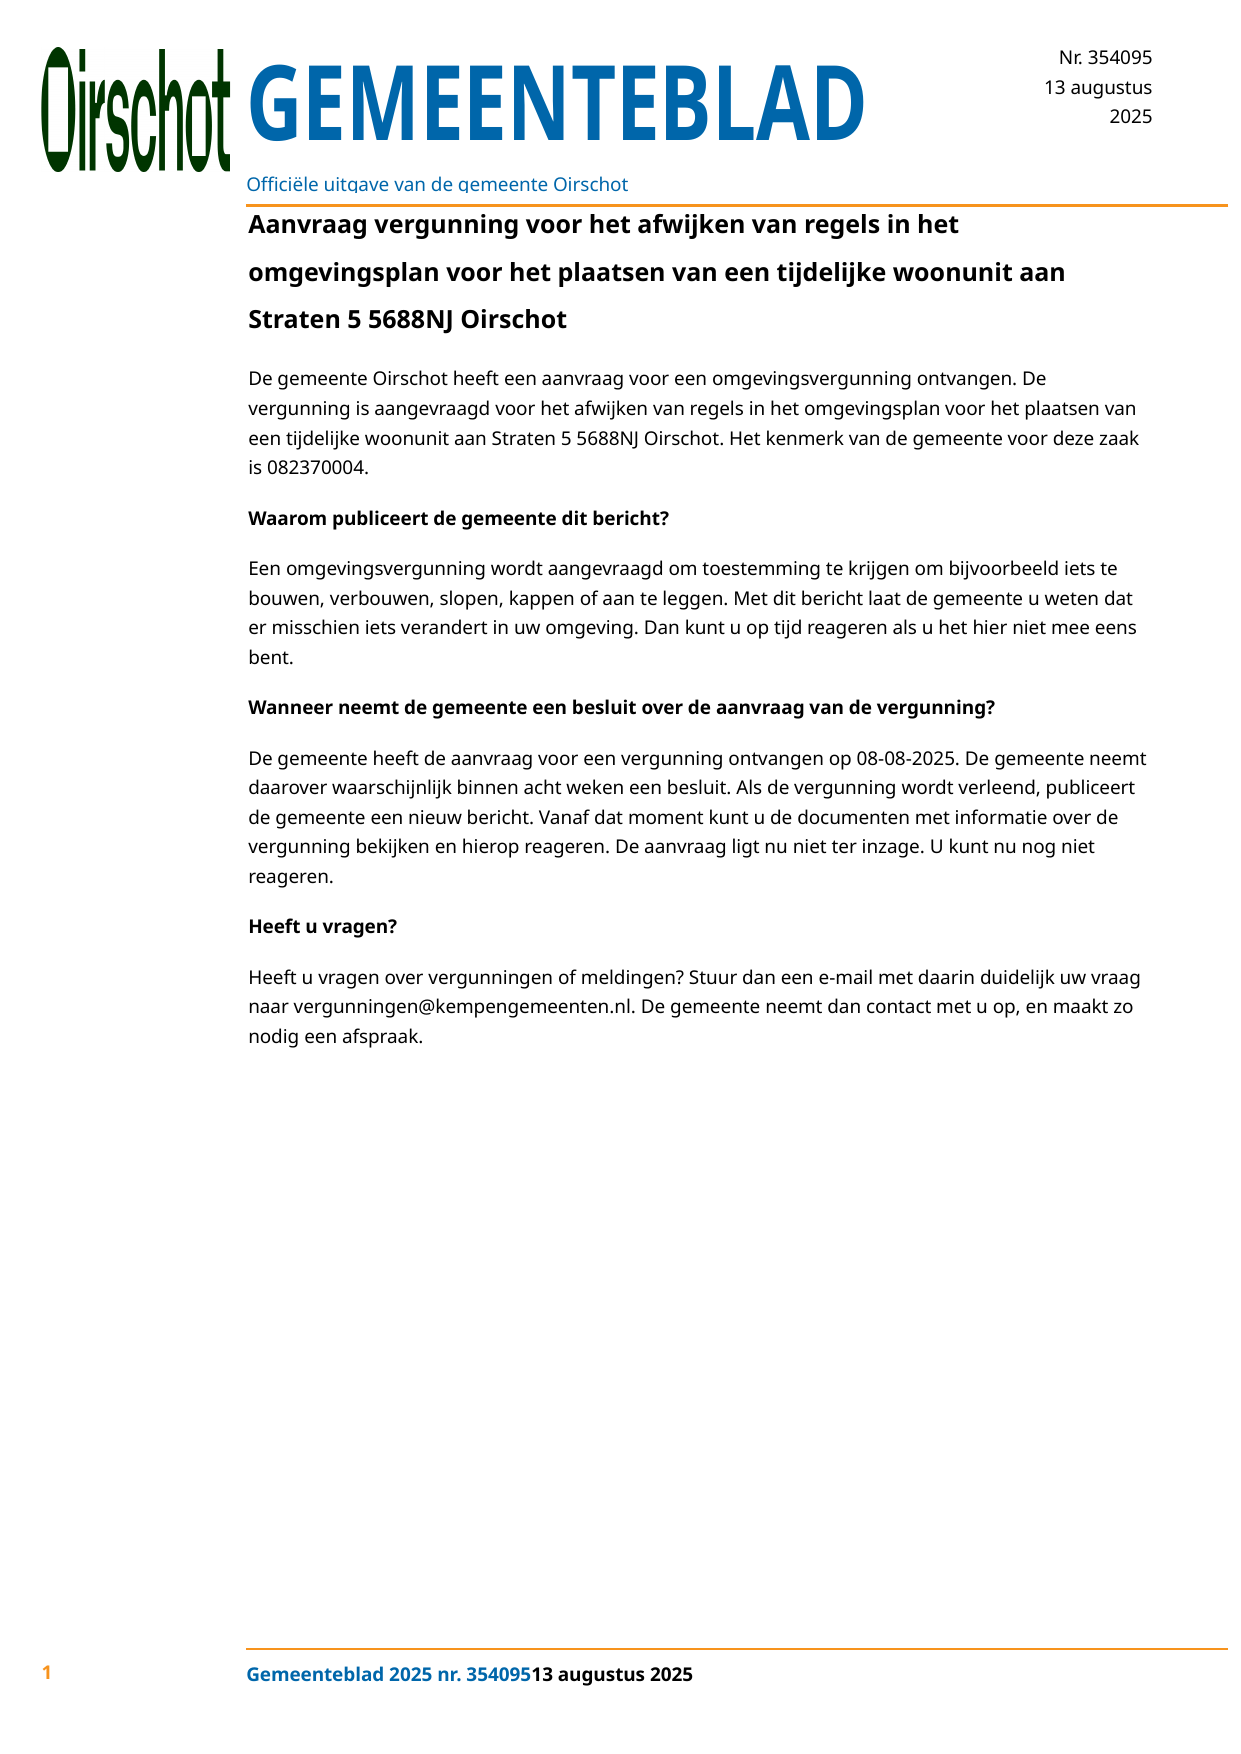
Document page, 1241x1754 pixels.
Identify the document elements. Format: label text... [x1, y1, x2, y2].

picture [41, 47, 231, 172]
text Wanneer neemt de gemeente een besluit over de aanvraag van de vergunning? [248, 694, 1152, 720]
text Heeft u vragen? [248, 913, 1152, 939]
text Waarom publiceert de gemeente dit bericht? [248, 505, 1152, 530]
text De gemeente heeft de aanvraag voor een vergunning ontvangen op 08-08-2025. De gemeente neemt daarover waarschijnlijk binnen acht weken een besluit. Als de vergunning wordt verleend, publiceert de gemeente een nieuw bericht. Vanaf dat moment kunt u de documenten met informatie over de vergunning bekijken en hierop reageren. De aanvraag ligt nu niet ter inzage. U kunt nu nog niet reageren. [248, 745, 1152, 889]
text De gemeente Oirschot heeft een aanvraag voor een omgevingsvergunning ontvangen. De vergunning is aangevraagd voor het afwijken van regels in het omgevingsplan voor het plaatsen van een tijdelijke woonunit aan Straten 5 5688NJ Oirschot. Het kenmerk van de gemeente voor deze zaak is 082370004. [248, 366, 1152, 480]
text Een omgevingsvergunning wordt aangevraagd om toestemming te krijgen om bijvoorbeeld iets te bouwen, verbouwen, slopen, kappen of aan te leggen. Met dit bericht laat de gemeente u weten dat er misschien iets verandert in uw omgeving. Dan kunt u op tijd reageren als u het hier niet mee eens bent. [248, 555, 1152, 669]
text Heeft u vragen over vergunningen of meldingen? Stuur dan een e-mail met daarin duidelijk uw vraag naar vergunningen@kempengemeenten.nl. De gemeente neemt dan contact met u op, en maakt zo nodig een afspraak. [248, 964, 1152, 1049]
text Aanvraag vergunning voor het afwijken van regels in het omgevingsplan voor het plaatsen van een tijdelijke woonunit aan Straten 5 5688NJ Oirschot [248, 207, 1152, 336]
